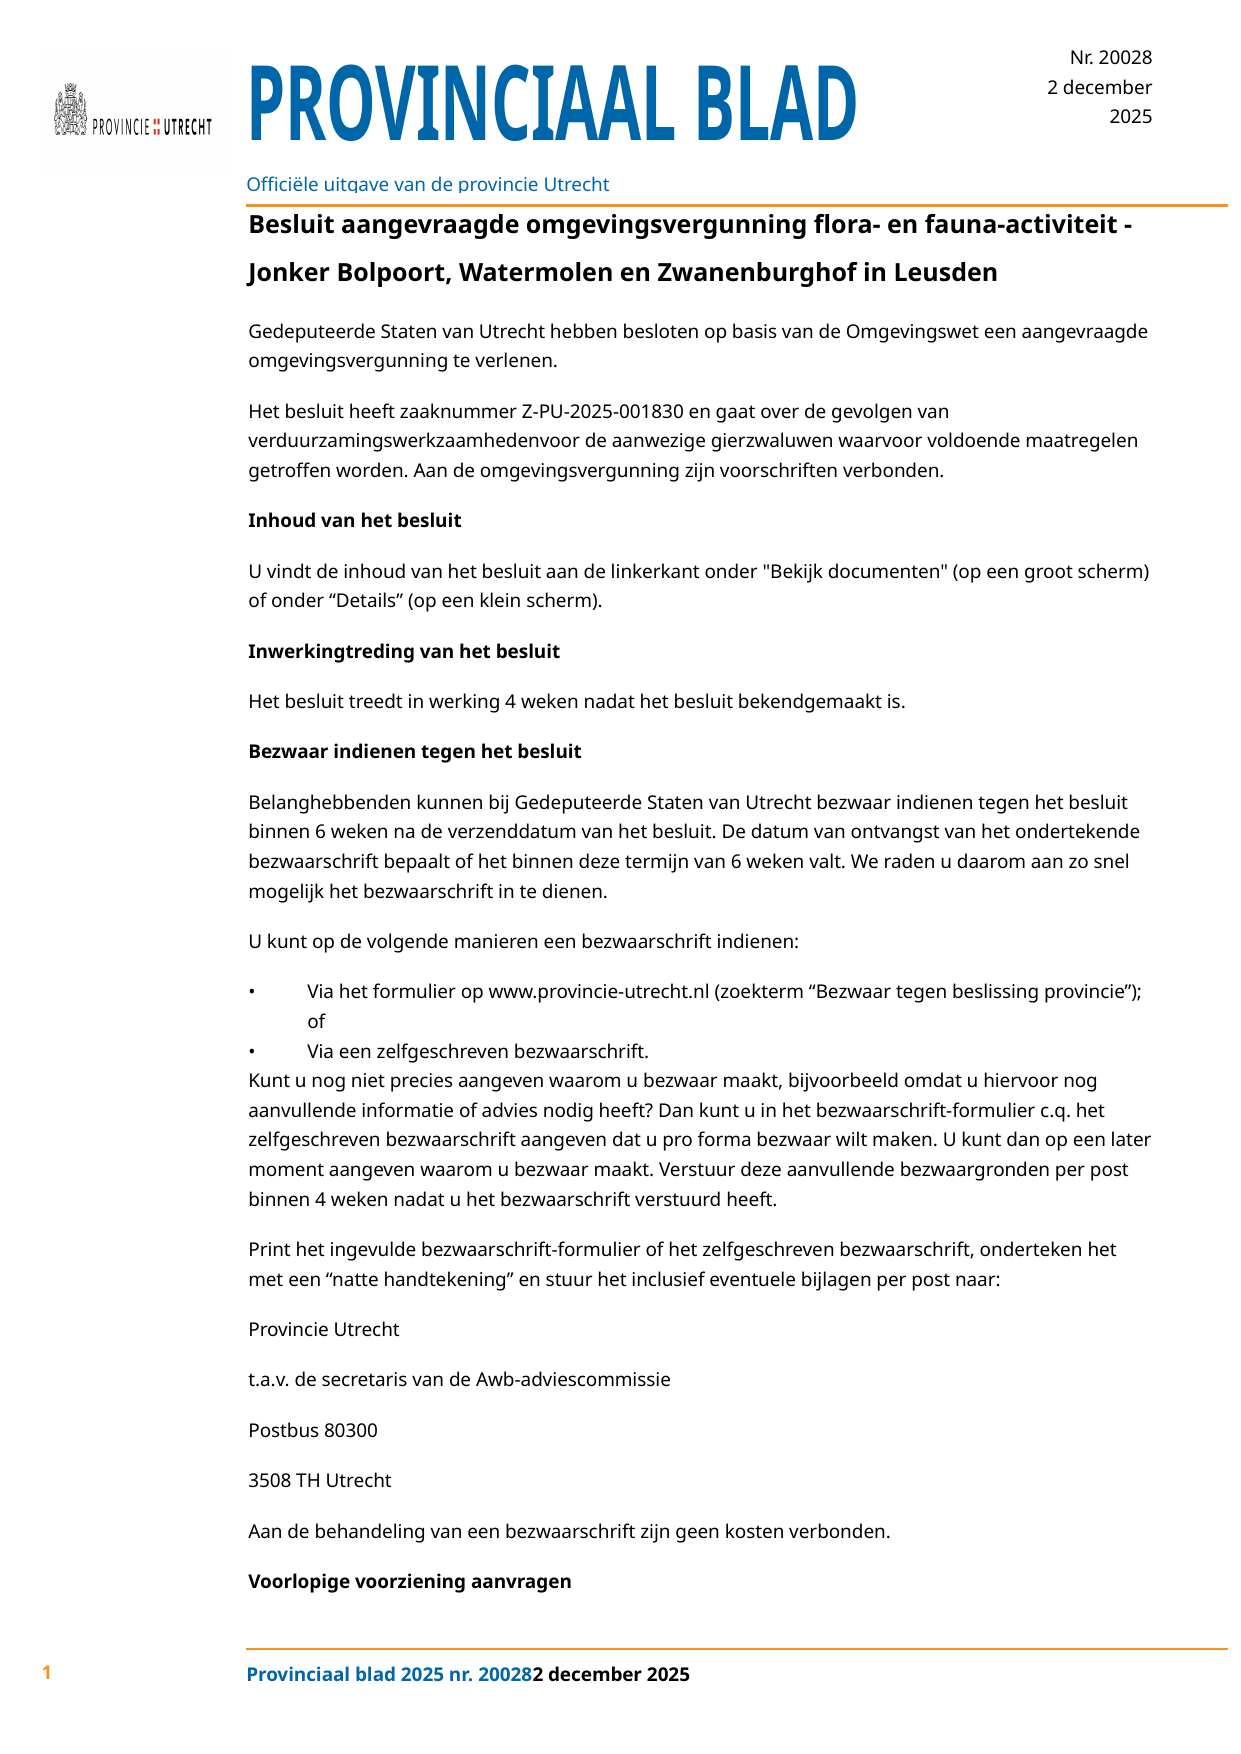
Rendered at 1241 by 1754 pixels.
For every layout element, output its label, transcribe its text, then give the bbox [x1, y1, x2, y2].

text Voorlopige voorziening aanvragen [248, 1568, 1152, 1594]
text U vindt de inhoud van het besluit aan de linkerkant onder "Bekijk documenten" (op een groot scherm) of onder “Details” (op een klein scherm). [248, 558, 1152, 613]
text Inwerkingtreding van het besluit [248, 638, 1152, 664]
text Provincie Utrecht [248, 1316, 1152, 1342]
list Via het formulier op www.provincie-utrecht.nl (zoekterm “Bezwaar tegen beslissing provincie”); of [248, 979, 1152, 1034]
text Kunt u nog niet precies aangeven waarom u bezwaar maakt, bijvoorbeeld omdat u hiervoor nog aanvullende informatie of advies nodig heeft? Dan kunt u in het bezwaarschrift-formulier c.q. het zelfgeschreven bezwaarschrift aangeven dat u pro forma bezwaar wilt maken. U kunt dan op een later moment aangeven waarom u bezwaar maakt. Verstuur deze aanvullende bezwaargronden per post binnen 4 weken nadat u het bezwaarschrift verstuurd heeft. [248, 1067, 1152, 1212]
text Het besluit heeft zaaknummer Z-PU-2025-001830 en gaat over de gevolgen van verduurzamingswerkzaamhedenvoor de aanwezige gierzwaluwen waarvoor voldoende maatregelen getroffen worden. Aan de omgevingsvergunning zijn voorschriften verbonden. [248, 398, 1152, 483]
text Print het ingevulde bezwaarschrift-formulier of het zelfgeschreven bezwaarschrift, onderteken het met een “natte handtekening” en stuur het inclusief eventuele bijlagen per post naar: [248, 1236, 1152, 1292]
text 3508 TH Utrecht [248, 1467, 1152, 1493]
text Belanghebbenden kunnen bij Gedeputeerde Staten van Utrecht bezwaar indienen tegen het besluit binnen 6 weken na de verzenddatum van het besluit. De datum van ontvangst van het ondertekende bezwaarschrift bepaalt of het binnen deze termijn van 6 weken valt. We raden u daarom aan zo snel mogelijk het bezwaarschrift in te dienen. [248, 789, 1152, 904]
text Aan de behandeling van een bezwaarschrift zijn geen kosten verbonden. [248, 1518, 1152, 1544]
list Via een zelfgeschreven bezwaarschrift. [248, 1038, 1152, 1064]
text Bezwaar indienen tegen het besluit [248, 739, 1152, 764]
text Gedeputeerde Staten van Utrecht hebben besloten op basis van de Omgevingswet een aangevraagde omgevingsvergunning te verlenen. [248, 318, 1152, 373]
text Inhoud van het besluit [248, 507, 1152, 533]
text Besluit aangevraagde omgevingsvergunning flora- en fauna-activiteit - Jonker Bolpoort, Watermolen en Zwanenburghof in Leusden [248, 207, 1152, 288]
text Het besluit treedt in werking 4 weken nadat het besluit bekendgemaakt is. [248, 688, 1152, 714]
text U kunt op de volgende manieren een bezwaarschrift indienen: [248, 928, 1152, 954]
picture [41, 47, 231, 172]
text Postbus 80300 [248, 1417, 1152, 1443]
text t.a.v. de secretaris van de Awb-adviescommissie [248, 1367, 1152, 1392]
